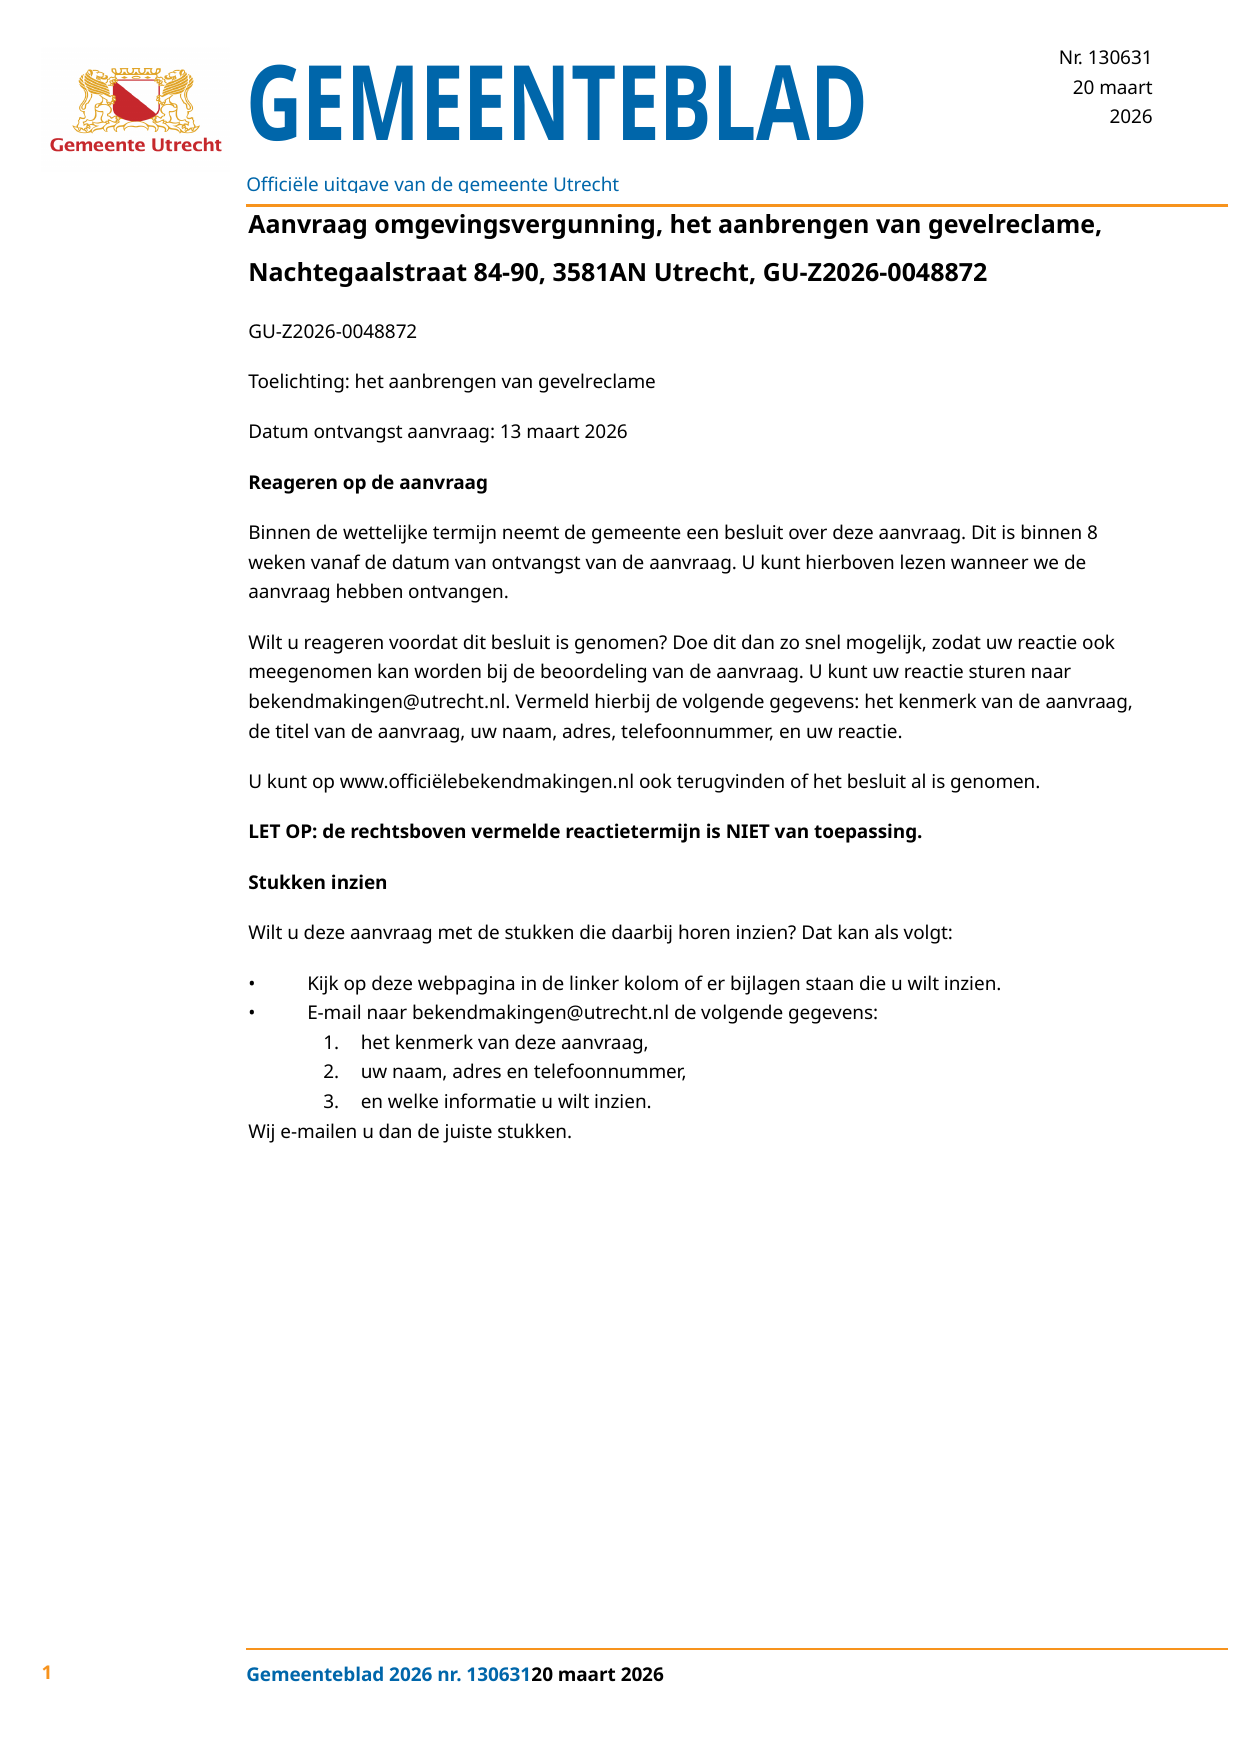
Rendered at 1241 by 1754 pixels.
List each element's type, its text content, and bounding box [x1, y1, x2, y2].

text Wilt u deze aanvraag met de stukken die daarbij horen inzien? Dat kan als volgt: [248, 919, 1152, 945]
list uw naam, adres en telefoonnummer, [323, 1059, 1152, 1084]
text LET OP: de rechtsboven vermelde reactietermijn is NIET van toepassing. [248, 819, 1152, 844]
text Reageren op de aanvraag [248, 469, 1152, 495]
text Wij e-mailen u dan de juiste stukken. [248, 1118, 1152, 1144]
text Aanvraag omgevingsvergunning, het aanbrengen van gevelreclame, Nachtegaalstraat 84-90, 3581AN Utrecht, GU-Z2026-0048872 [248, 207, 1152, 288]
picture [41, 47, 231, 172]
text Wilt u reageren voordat dit besluit is genomen? Doe dit dan zo snel mogelijk, zodat uw reactie ook meegenomen kan worden bij de beoordeling van de aanvraag. U kunt uw reactie sturen naar bekendmakingen@utrecht.nl. Vermeld hierbij de volgende gegevens: het kenmerk van de aanvraag, de titel van de aanvraag, uw naam, adres, telefoonnummer, en uw reactie. [248, 629, 1152, 744]
list en welke informatie u wilt inzien. [323, 1088, 1152, 1114]
text U kunt op www.officiëlebekendmakingen.nl ook terugvinden of het besluit al is genomen. [248, 768, 1152, 794]
text Toelichting: het aanbrengen van gevelreclame [248, 368, 1152, 394]
list het kenmerk van deze aanvraag, [323, 1029, 1152, 1055]
text Stukken inzien [248, 869, 1152, 895]
text Binnen de wettelijke termijn neemt de gemeente een besluit over deze aanvraag. Dit is binnen 8 weken vanaf de datum van ontvangst van de aanvraag. U kunt hierboven lezen wanneer we de aanvraag hebben ontvangen. [248, 519, 1152, 604]
list E-mail naar bekendmakingen@utrecht.nl de volgende gegevens: [248, 999, 1152, 1025]
list Kijk op deze webpagina in de linker kolom of er bijlagen staan die u wilt inzien. [248, 970, 1152, 996]
text GU-Z2026-0048872 [248, 318, 1152, 344]
text Datum ontvangst aanvraag: 13 maart 2026 [248, 419, 1152, 444]
